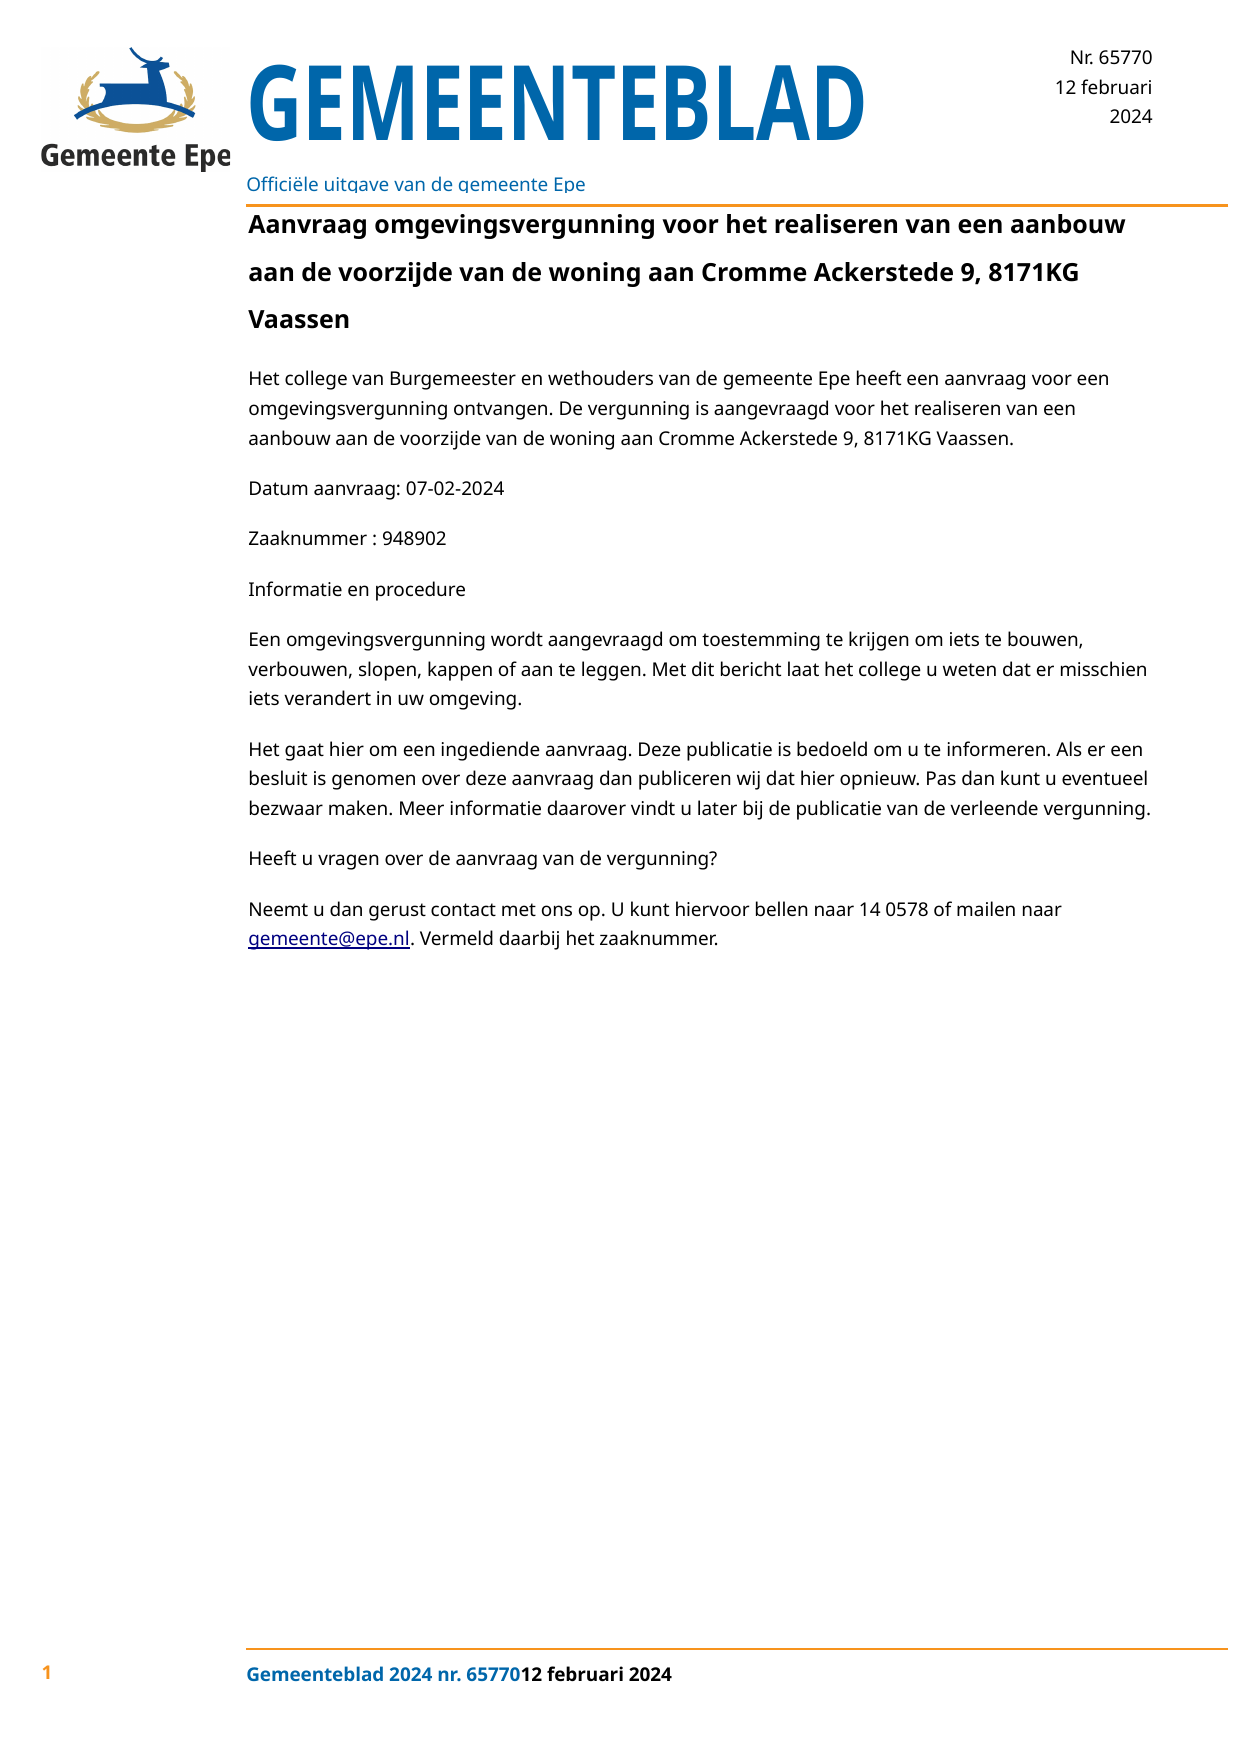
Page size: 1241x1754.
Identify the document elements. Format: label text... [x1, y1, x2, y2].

text Het college van Burgemeester en wethouders van de gemeente Epe heeft een aanvraag voor een omgevingsvergunning ontvangen. De vergunning is aangevraagd voor het realiseren van een aanbouw aan de voorzijde van de woning aan Cromme Ackerstede 9, 8171KG Vaassen. [248, 366, 1152, 450]
text Neemt u dan gerust contact met ons op. U kunt hiervoor bellen naar 14 0578 of mailen naar gemeente@epe.nl. Vermeld daarbij het zaaknummer. [248, 896, 1152, 951]
text Informatie en procedure [248, 576, 1152, 602]
picture [41, 47, 231, 172]
text Het gaat hier om een ingediende aanvraag. Deze publicatie is bedoeld om u te informeren. Als er een besluit is genomen over deze aanvraag dan publiceren wij dat hier opnieuw. Pas dan kunt u eventueel bezwaar maken. Meer informatie daarover vindt u later bij de publicatie van de verleende vergunning. [248, 736, 1152, 821]
text Een omgevingsvergunning wordt aangevraagd om toestemming te krijgen om iets te bouwen, verbouwen, slopen, kappen of aan te leggen. Met dit bericht laat het college u weten dat er misschien iets verandert in uw omgeving. [248, 626, 1152, 711]
text Heeft u vragen over de aanvraag van de vergunning? [248, 846, 1152, 871]
text Zaaknummer : 948902 [248, 526, 1152, 551]
text Aanvraag omgevingsvergunning voor het realiseren van een aanbouw aan de voorzijde van de woning aan Cromme Ackerstede 9, 8171KG Vaassen [248, 207, 1152, 336]
text Datum aanvraag: 07-02-2024 [248, 475, 1152, 501]
